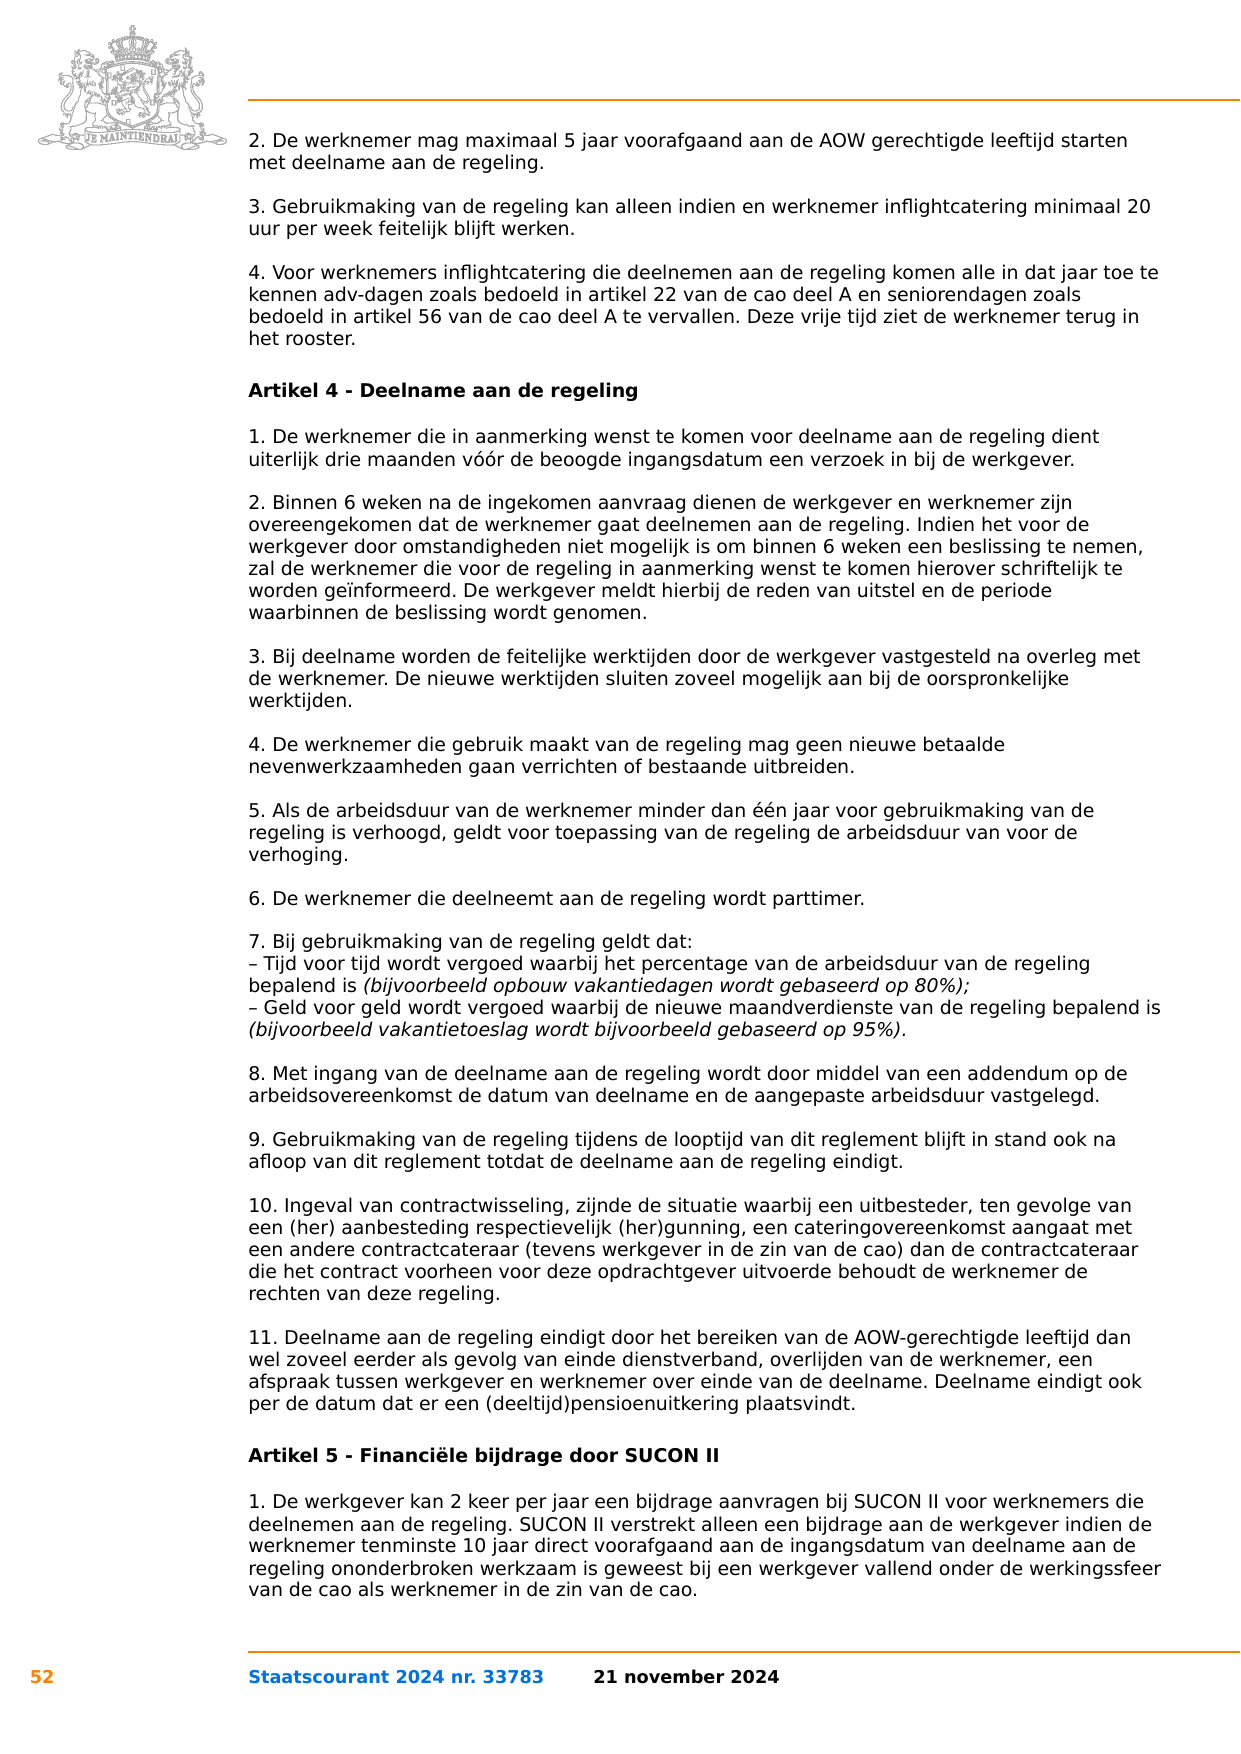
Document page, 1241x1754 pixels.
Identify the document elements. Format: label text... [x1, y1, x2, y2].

text 4. De werknemer die gebruik maakt van de regeling mag geen nieuwe betaalde nevenwerkzaamheden gaan verrichten of bestaande uitbreiden. [248, 734, 1163, 778]
text – Tijd voor tijd wordt vergoed waarbij het percentage van de arbeidsduur van de regeling bepalend is (bijvoorbeeld opbouw vakantiedagen wordt gebaseerd op 80%); [248, 953, 1163, 997]
picture [38, 25, 227, 150]
text 8. Met ingang van de deelname aan de regeling wordt door middel van een addendum op de arbeidsovereenkomst de datum van deelname en de aangepaste arbeidsduur vastgelegd. [248, 1063, 1163, 1107]
text 6. De werknemer die deelneemt aan de regeling wordt parttimer. [248, 887, 1163, 909]
text 1. De werkgever kan 2 keer per jaar een bijdrage aanvragen bij SUCON II voor werknemers die deelnemen aan de regeling. SUCON II verstrekt alleen een bijdrage aan de werkgever indien de werknemer tenminste 10 jaar direct voorafgaand aan de ingangsdatum van deelname aan de regeling ononderbroken werkzaam is geweest bij een werkgever vallend onder de werkingssfeer van de cao als werknemer in de zin van de cao. [248, 1491, 1163, 1601]
text 9. Gebruikmaking van de regeling tijdens de looptijd van dit reglement blijft in stand ook na afloop van dit reglement totdat de deelname aan de regeling eindigt. [248, 1129, 1163, 1173]
subtitle Artikel 4 - Deelname aan de regeling [248, 379, 1163, 401]
text 4. Voor werknemers inflightcatering die deelnemen aan de regeling komen alle in dat jaar toe te kennen adv-dagen zoals bedoeld in artikel 22 van de cao deel A en seniorendagen zoals bedoeld in artikel 56 van de cao deel A te vervallen. Deze vrije tijd ziet de werknemer terug in het rooster. [248, 262, 1163, 349]
text 2. Binnen 6 weken na de ingekomen aanvraag dienen de werkgever en werknemer zijn overeengekomen dat de werknemer gaat deelnemen aan de regeling. Indien het voor de werkgever door omstandigheden niet mogelijk is om binnen 6 weken een beslissing te nemen, zal de werknemer die voor de regeling in aanmerking wenst te komen hierover schriftelijk te worden geïnformeerd. De werkgever meldt hierbij de reden van uitstel en de periode waarbinnen de beslissing wordt genomen. [248, 492, 1163, 624]
text 3. Gebruikmaking van de regeling kan alleen indien en werknemer inflightcatering minimaal 20 uur per week feitelijk blijft werken. [248, 196, 1163, 240]
text 1. De werknemer die in aanmerking wenst te komen voor deelname aan de regeling dient uiterlijk drie maanden vóór de beoogde ingangsdatum een verzoek in bij de werkgever. [248, 426, 1163, 470]
text 2. De werknemer mag maximaal 5 jaar voorafgaand aan de AOW gerechtigde leeftijd starten met deelname aan de regeling. [248, 130, 1163, 174]
text – Geld voor geld wordt vergoed waarbij de nieuwe maandverdienste van de regeling bepalend is (bijvoorbeeld vakantietoeslag wordt bijvoorbeeld gebaseerd op 95%). [248, 997, 1163, 1041]
text 10. Ingeval van contractwisseling, zijnde de situatie waarbij een uitbesteder, ten gevolge van een (her) aanbesteding respectievelijk (her)gunning, een cateringovereenkomst aangaat met een andere contractcateraar (tevens werkgever in de zin van de cao) dan de contractcateraar die het contract voorheen voor deze opdrachtgever uitvoerde behoudt de werknemer de rechten van deze regeling. [248, 1195, 1163, 1305]
text 5. Als de arbeidsduur van de werknemer minder dan één jaar voor gebruikmaking van de regeling is verhoogd, geldt voor toepassing van de regeling de arbeidsduur van voor de verhoging. [248, 800, 1163, 866]
text 11. Deelname aan de regeling eindigt door het bereiken van de AOW-gerechtigde leeftijd dan wel zoveel eerder als gevolg van einde dienstverband, overlijden van de werknemer, een afspraak tussen werkgever en werknemer over einde van de deelname. Deelname eindigt ook per de datum dat er een (deeltijd)pensioenuitkering plaatsvindt. [248, 1327, 1163, 1414]
text 7. Bij gebruikmaking van de regeling geldt dat: [248, 931, 1163, 953]
text 3. Bij deelname worden de feitelijke werktijden door de werkgever vastgesteld na overleg met de werknemer. De nieuwe werktijden sluiten zoveel mogelijk aan bij de oorspronkelijke werktijden. [248, 646, 1163, 712]
subtitle Artikel 5 - Financiële bijdrage door SUCON II [248, 1444, 1163, 1466]
